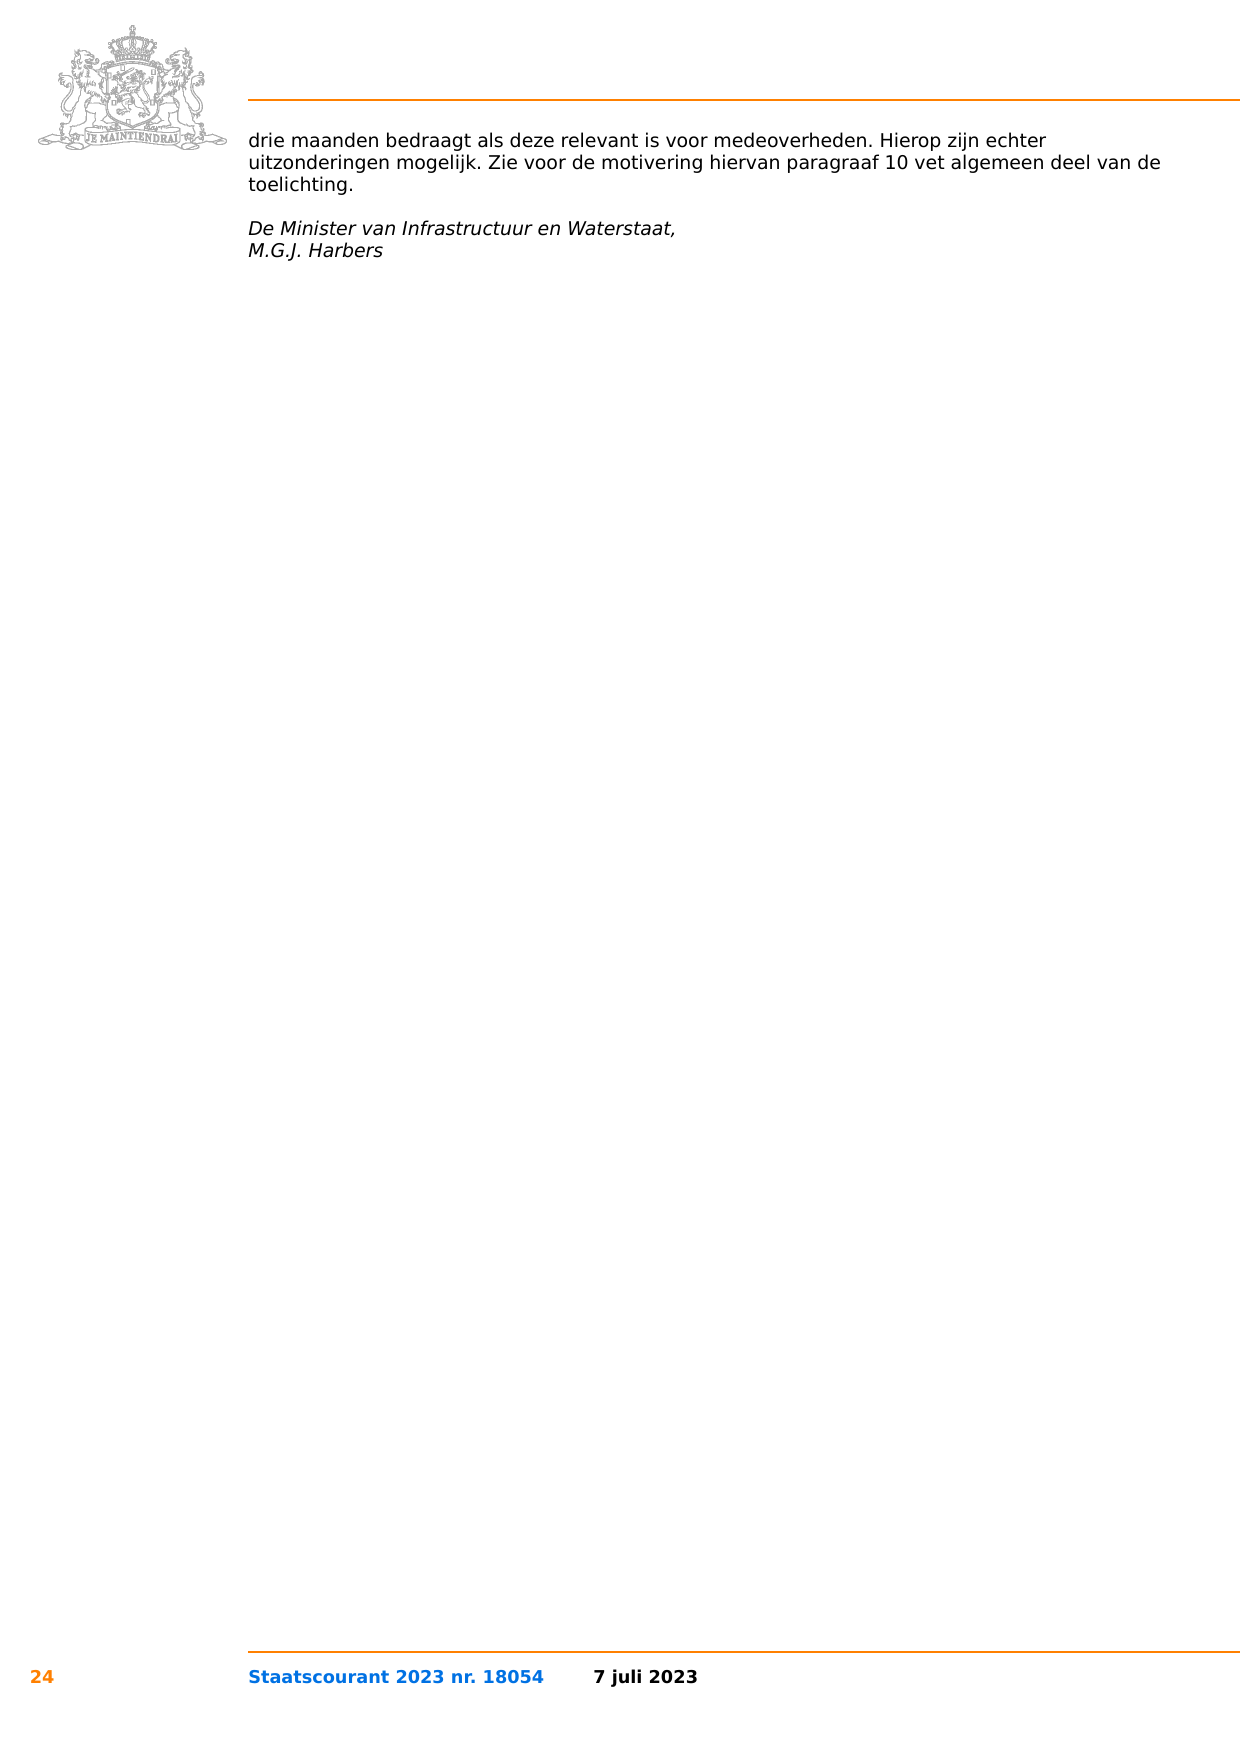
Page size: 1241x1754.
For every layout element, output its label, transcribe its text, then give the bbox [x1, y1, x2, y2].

text drie maanden bedraagt als deze relevant is voor medeoverheden. Hierop zijn echter uitzonderingen mogelijk. Zie voor de motivering hiervan paragraaf 10 vet algemeen deel van de toelichting. [248, 130, 1163, 196]
picture [38, 25, 227, 150]
text De Minister van Infrastructuur en Waterstaat, M.G.J. Harbers [248, 218, 1163, 262]
